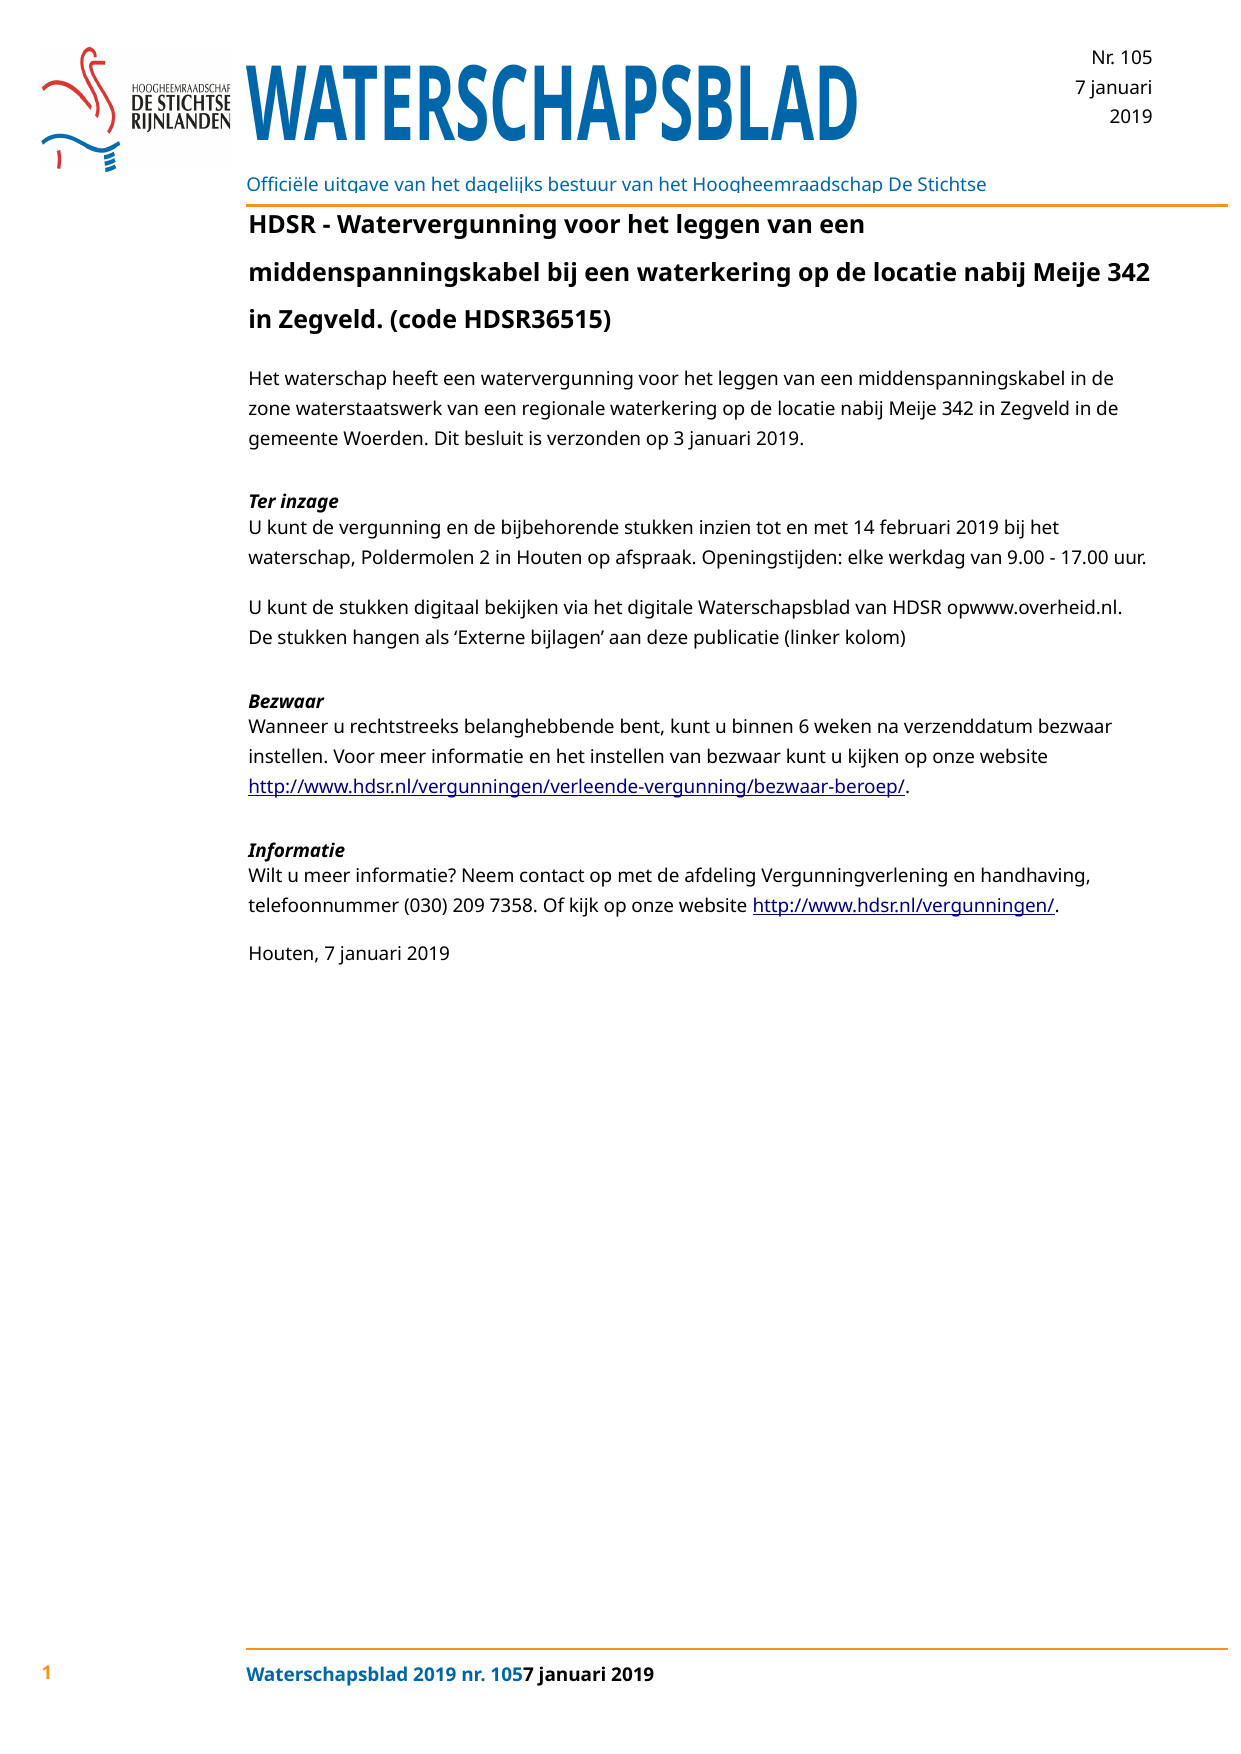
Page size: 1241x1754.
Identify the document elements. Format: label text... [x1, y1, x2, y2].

text Wilt u meer informatie? Neem contact op met de afdeling Vergunningverlening en handhaving, telefoonnummer (030) 209 7358. Of kijk op onze website http://www.hdsr.nl/vergunningen/. [248, 862, 1152, 918]
text U kunt de vergunning en de bijbehorende stukken inzien tot en met 14 februari 2019 bij het waterschap, Poldermolen 2 in Houten op afspraak. Openingstijden: elke werkdag van 9.00 - 17.00 uur. [248, 514, 1152, 570]
text Wanneer u rechtstreeks belanghebbende bent, kunt u binnen 6 weken na verzenddatum bezwaar instellen. Voor meer informatie en het instellen van bezwaar kunt u kijken op onze website http://www.hdsr.nl/vergunningen/verleende-vergunning/bezwaar-beroep/. [248, 714, 1152, 798]
text Houten, 7 januari 2019 [248, 940, 1152, 966]
text Bezwaar [248, 688, 1152, 714]
picture [41, 47, 231, 172]
text Het waterschap heeft een watervergunning voor het leggen van een middenspanningskabel in de zone waterstaatswerk van een regionale waterkering op de locatie nabij Meije 342 in Zegveld in de gemeente Woerden. Dit besluit is verzonden op 3 januari 2019. [248, 366, 1152, 450]
text Ter inzage [248, 489, 1152, 514]
text Informatie [248, 837, 1152, 862]
text HDSR - Watervergunning voor het leggen van een middenspanningskabel bij een waterkering op de locatie nabij Meije 342 in Zegveld. (code HDSR36515) [248, 207, 1152, 336]
text U kunt de stukken digitaal bekijken via het digitale Waterschapsblad van HDSR opwww.overheid.nl. De stukken hangen als ‘Externe bijlagen’ aan deze publicatie (linker kolom) [248, 594, 1152, 650]
